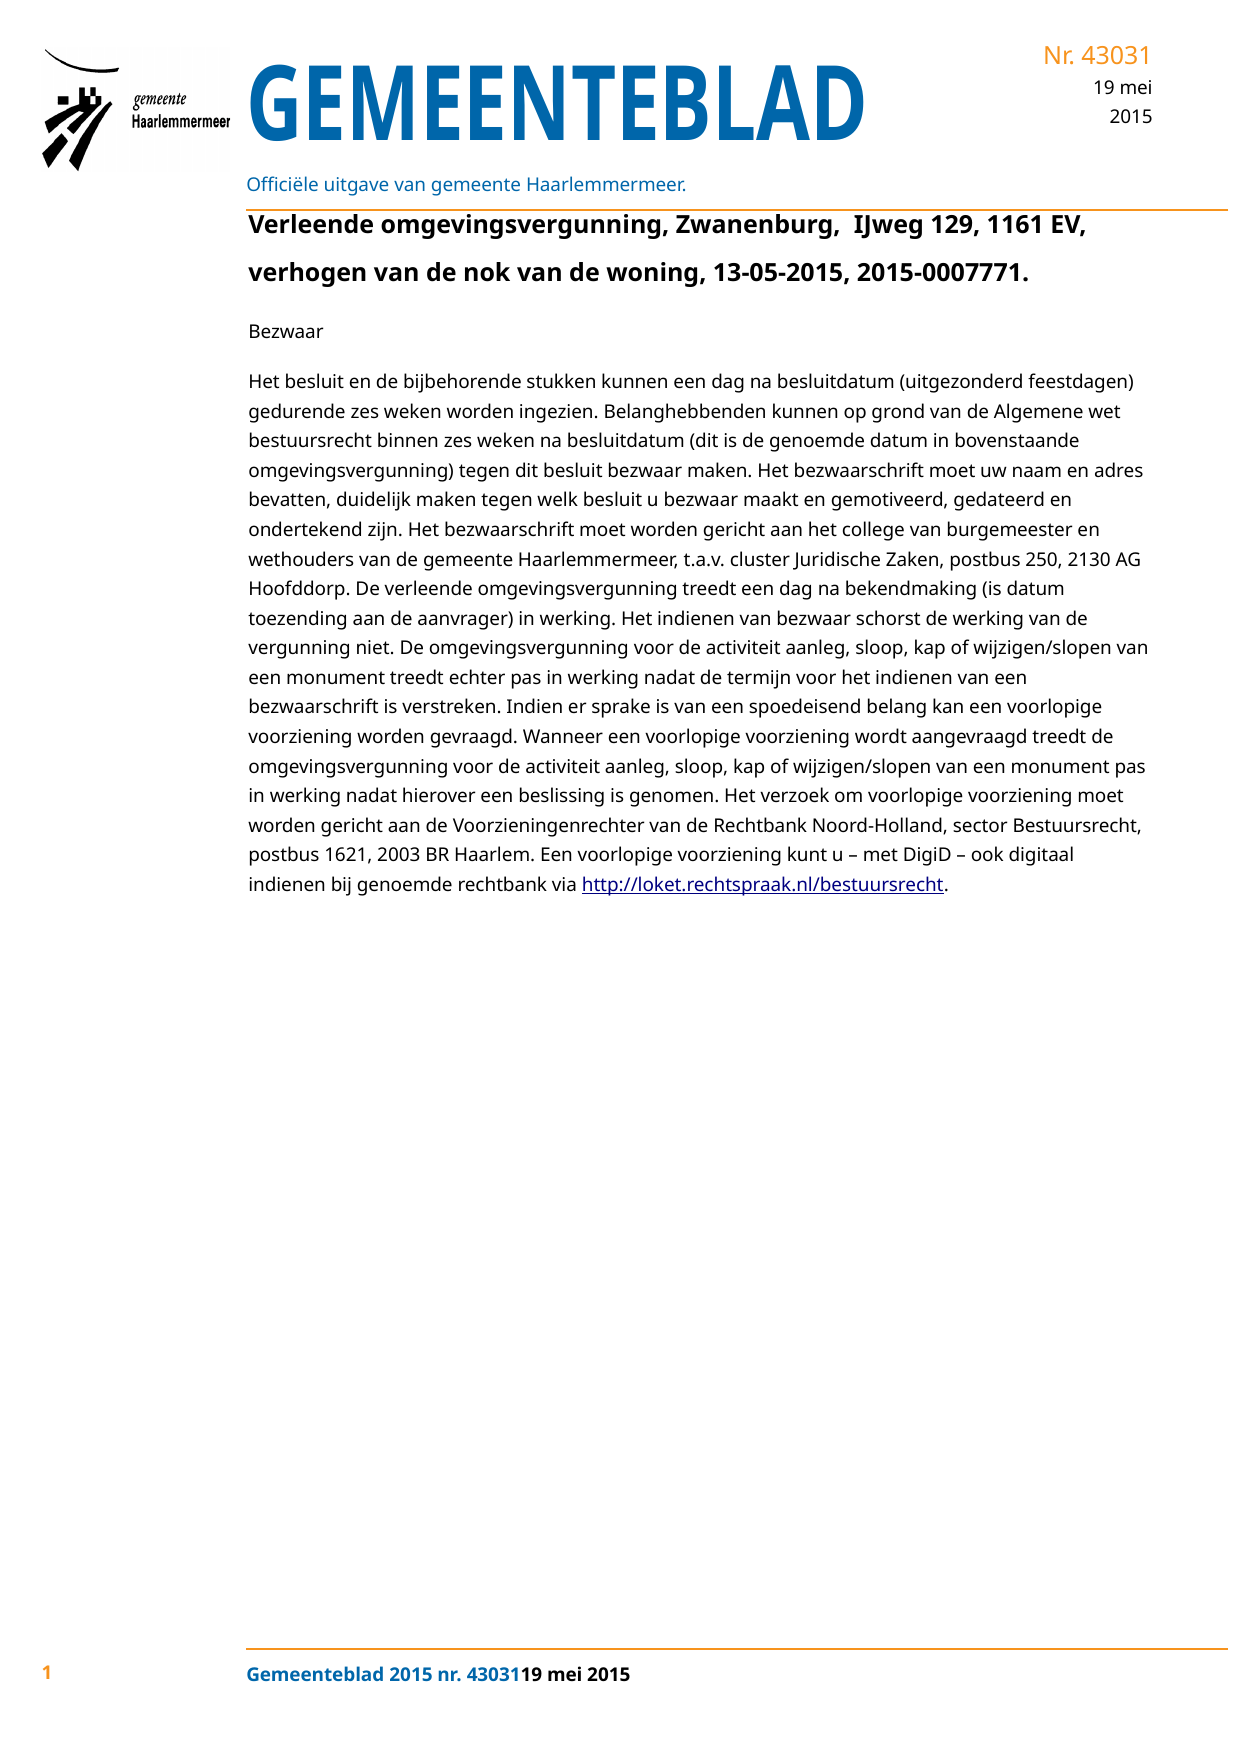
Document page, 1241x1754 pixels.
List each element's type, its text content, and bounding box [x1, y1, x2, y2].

text Verleende omgevingsvergunning, Zwanenburg, IJweg 129, 1161 EV, verhogen van de nok van de woning, 13-05-2015, 2015-0007771. [248, 211, 1152, 288]
picture [41, 47, 231, 172]
text Het besluit en de bijbehorende stukken kunnen een dag na besluitdatum (uitgezonderd feestdagen) gedurende zes weken worden ingezien. Belanghebbenden kunnen op grond van de Algemene wet bestuursrecht binnen zes weken na besluitdatum (dit is de genoemde datum in bovenstaande omgevingsvergunning) tegen dit besluit bezwaar maken. Het bezwaarschrift moet uw naam en adres bevatten, duidelijk maken tegen welk besluit u bezwaar maakt en gemotiveerd, gedateerd en ondertekend zijn. Het bezwaarschrift moet worden gericht aan het college van burgemeester en wethouders van de gemeente Haarlemmermeer, t.a.v. cluster Juridische Zaken, postbus 250, 2130 AG Hoofddorp. De verleende omgevingsvergunning treedt een dag na bekendmaking (is datum toezending aan de aanvrager) in werking. Het indienen van bezwaar schorst de werking van de vergunning niet. De omgevingsvergunning voor de activiteit aanleg, sloop, kap of wijzigen/slopen van een monument treedt echter pas in werking nadat de termijn voor het indienen van een bezwaarschrift is verstreken. Indien er sprake is van een spoedeisend belang kan een voorlopige voorziening worden gevraagd. Wanneer een voorlopige voorziening wordt aangevraagd treedt de omgevingsvergunning voor de activiteit aanleg, sloop, kap of wijzigen/slopen van een monument pas in werking nadat hierover een beslissing is genomen. Het verzoek om voorlopige voorziening moet worden gericht aan de Voorzieningenrechter van de Rechtbank Noord-Holland, sector Bestuursrecht, postbus 1621, 2003 BR Haarlem. Een voorlopige voorziening kunt u – met DigiD – ook digitaal indienen bij genoemde rechtbank via http://loket.rechtspraak.nl/bestuursrecht. [248, 368, 1152, 897]
text Bezwaar [248, 318, 1152, 344]
